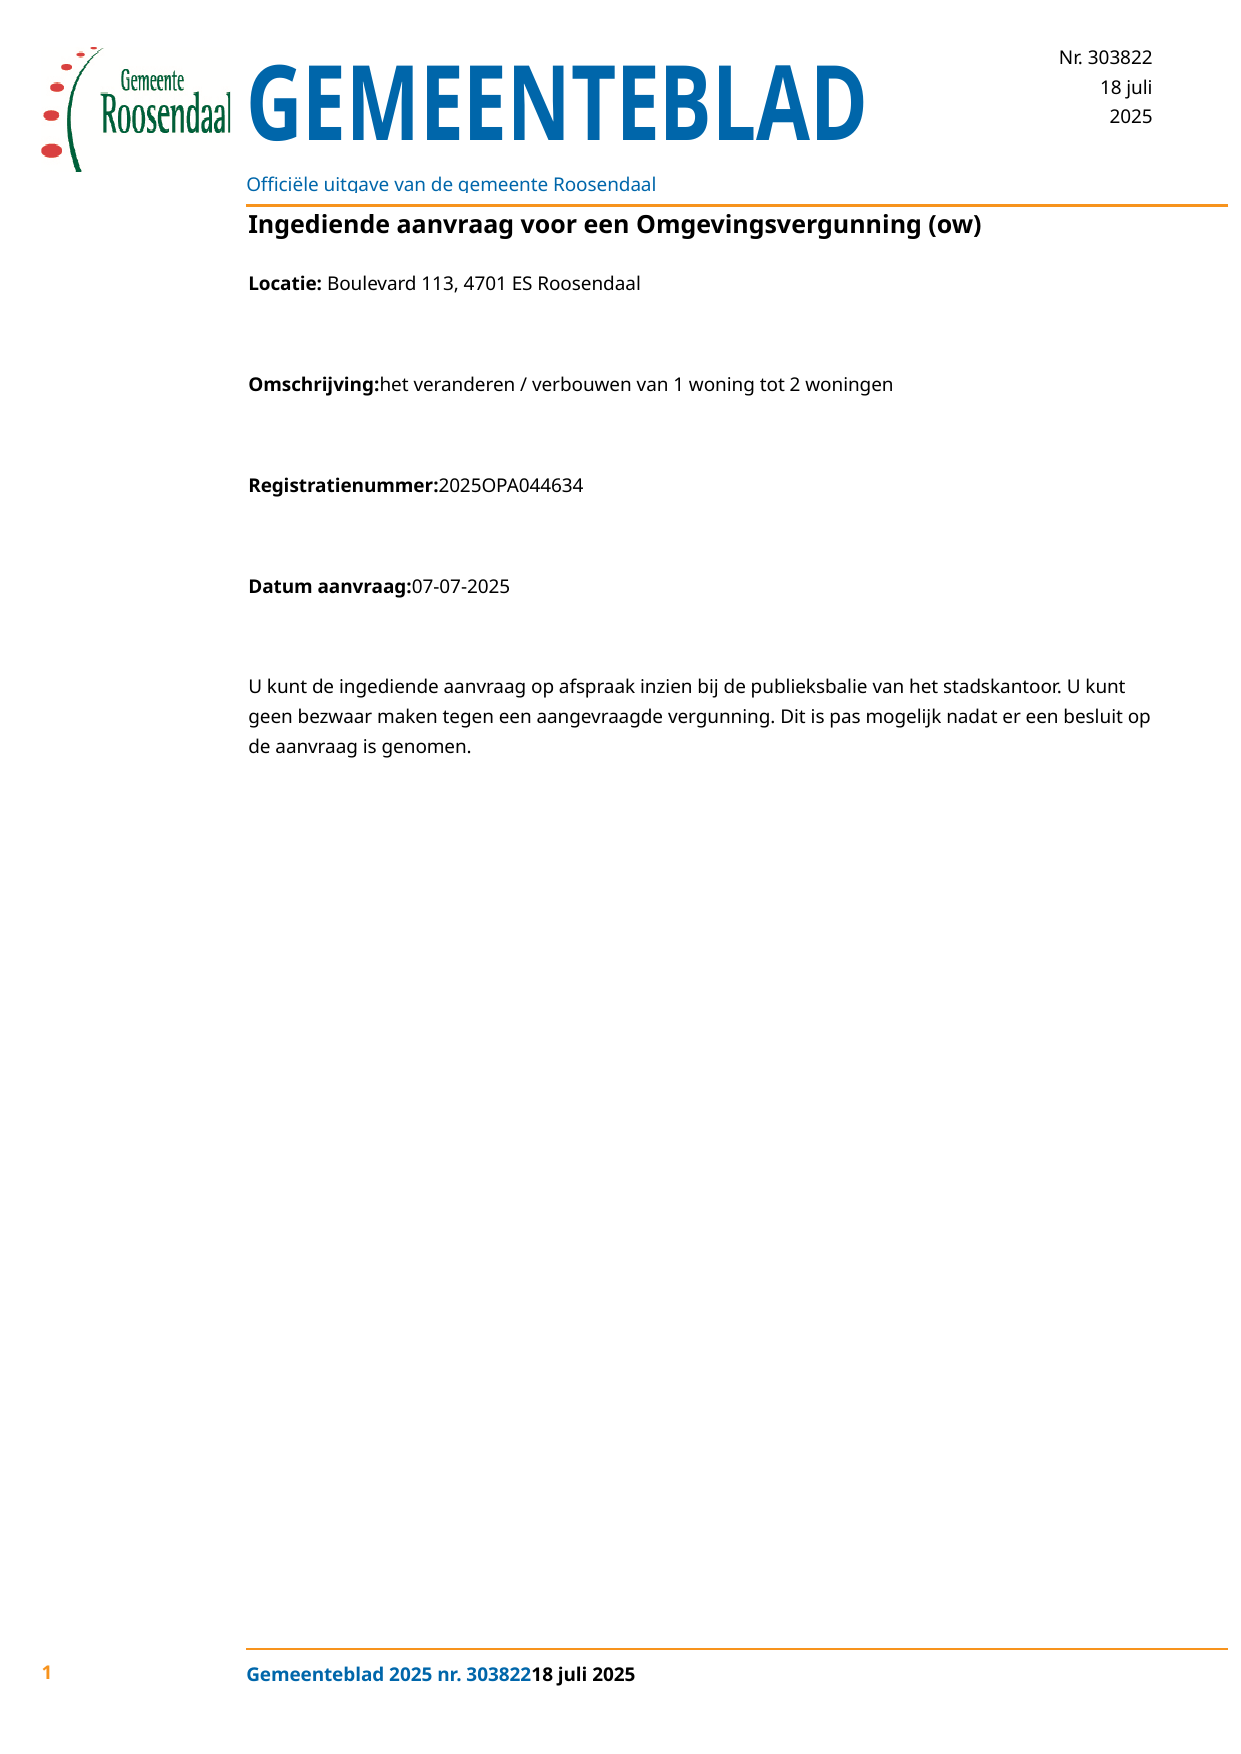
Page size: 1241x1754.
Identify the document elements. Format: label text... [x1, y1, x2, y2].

text U kunt de ingediende aanvraag op afspraak inzien bij de publieksbalie van het stadskantoor. U kunt geen bezwaar maken tegen een aangevraagde vergunning. Dit is pas mogelijk nadat er een besluit op de aanvraag is genomen. [248, 674, 1152, 758]
picture [41, 47, 231, 172]
text Locatie: Boulevard 113, 4701 ES Roosendaal [248, 270, 1152, 296]
text Registratienummer:2025OPA044634 [248, 472, 1152, 498]
text Ingediende aanvraag voor een Omgevingsvergunning (ow) [248, 207, 1152, 241]
text Datum aanvraag:07-07-2025 [248, 573, 1152, 598]
text Omschrijving:het veranderen / verbouwen van 1 woning tot 2 woningen [248, 371, 1152, 397]
